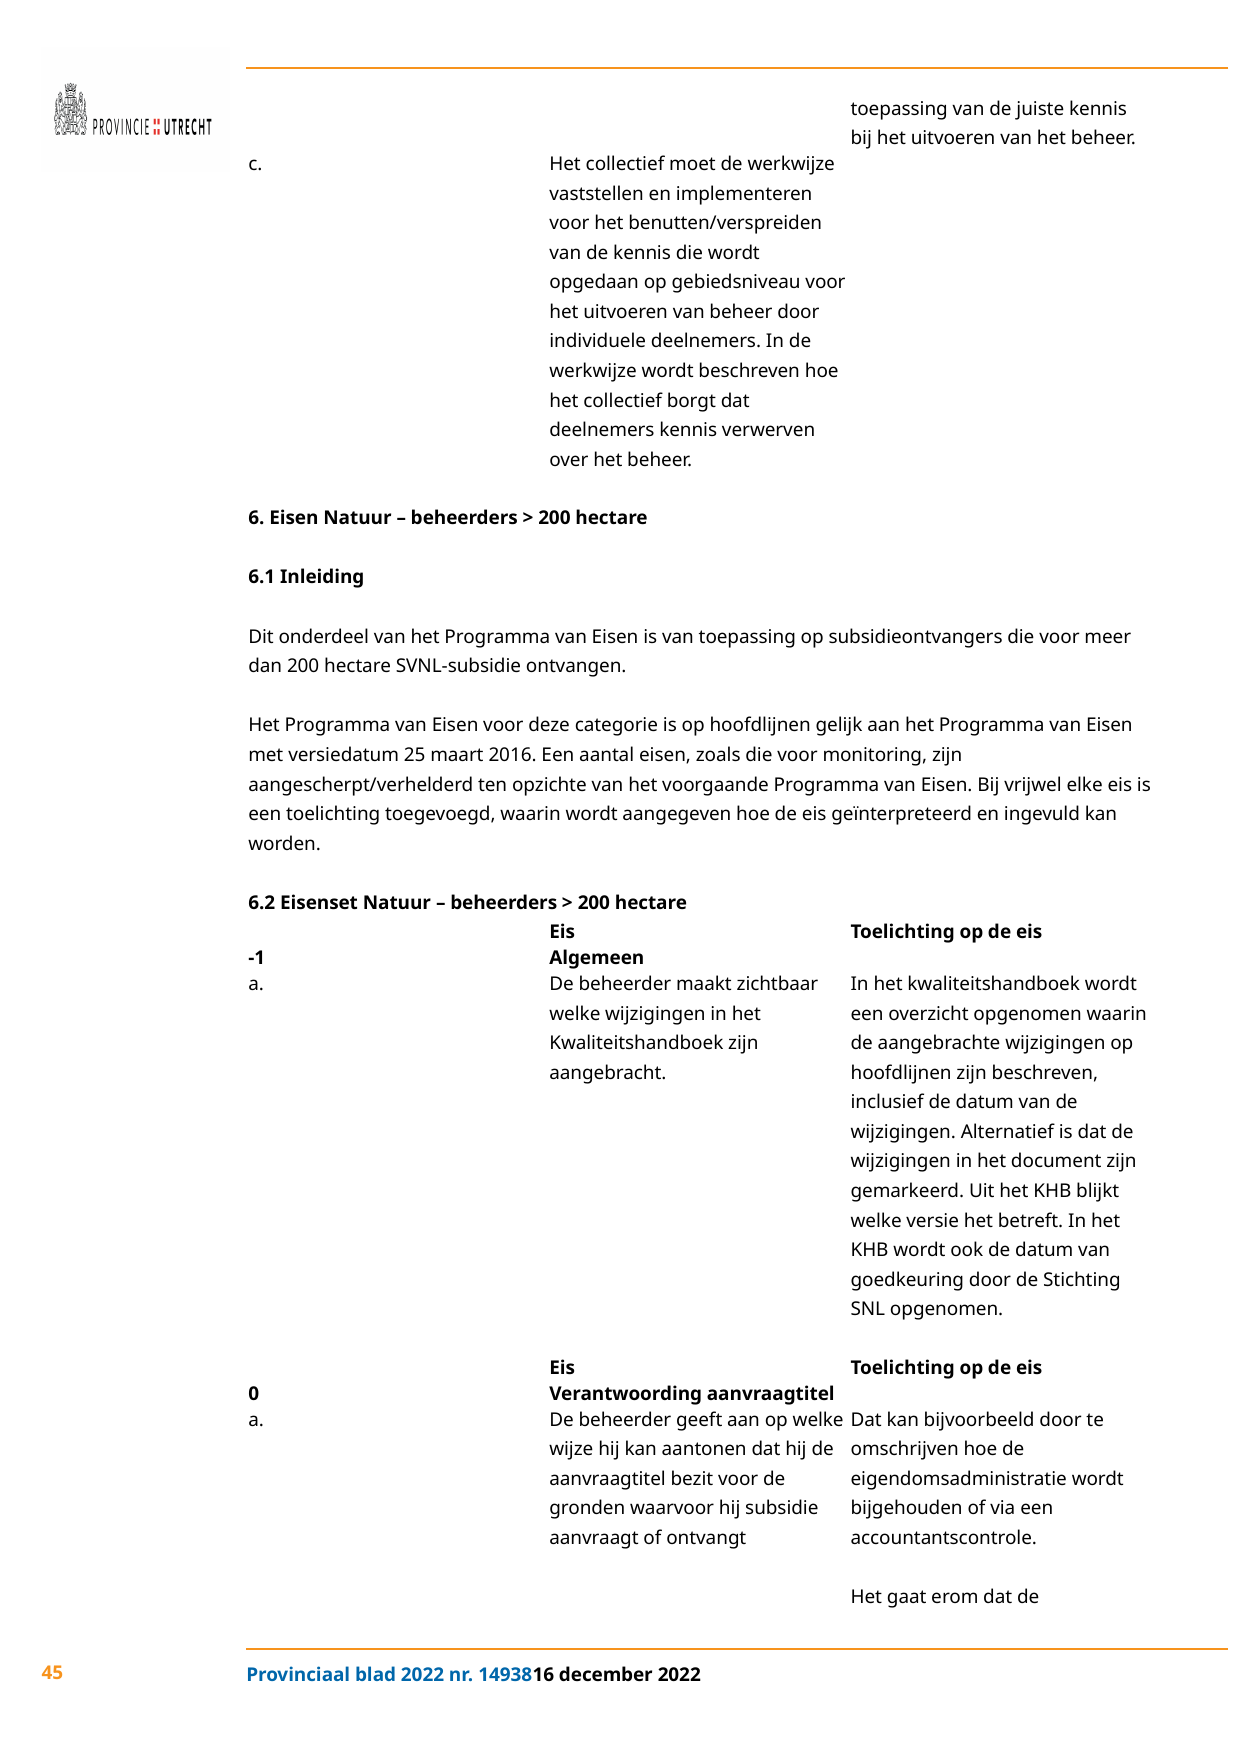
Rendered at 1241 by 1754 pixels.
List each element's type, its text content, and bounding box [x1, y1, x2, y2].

text 6.1 Inleiding [248, 564, 1152, 589]
table_cell [850, 1380, 1152, 1406]
table_cell Algemeen [549, 945, 850, 970]
table_cell a. [248, 970, 549, 1321]
table_cell De beheerder maakt zichtbaar welke wijzigingen in het Kwaliteitshandboek zijn aangebracht. [549, 970, 850, 1321]
table_cell De beheerder geeft aan op welke wijze hij kan aantonen dat hij de aanvraagtitel bezit voor de gronden waarvoor hij subsidie aanvraagt of ontvangt [549, 1406, 850, 1609]
table_header Eis [549, 1354, 850, 1380]
text Het Programma van Eisen voor deze categorie is op hoofdlijnen gelijk aan het Programma van Eisen met versiedatum 25 maart 2016. Een aantal eisen, zoals die voor monitoring, zijn aangescherpt/verhelderd ten opzichte van het voorgaande Programma van Eisen. Bij vrijwel elke eis is een toelichting toegevoegd, waarin wordt aangegeven hoe de eis geïnterpreteerd en ingevuld kan worden. [248, 712, 1152, 856]
picture [41, 47, 231, 172]
table_cell -1 [248, 945, 549, 970]
text Dit onderdeel van het Programma van Eisen is van toepassing op subsidieontvangers die voor meer dan 200 hectare SVNL-subsidie ontvangen. [248, 623, 1152, 678]
table_cell [850, 945, 1152, 970]
table_header Toelichting op de eis [850, 1354, 1152, 1380]
table_cell c. [248, 150, 549, 472]
table_header Eis [549, 919, 850, 944]
table_cell [850, 150, 1152, 472]
table_cell Dat kan bijvoorbeeld door te omschrijven hoe de eigendomsadministratie wordt bijgehouden of via een accountantscontrole. Het gaat erom dat de [850, 1406, 1152, 1609]
table_cell In het kwaliteitshandboek wordt een overzicht opgenomen waarin de aangebrachte wijzigingen op hoofdlijnen zijn beschreven, inclusief de datum van de wijzigingen. Alternatief is dat de wijzigingen in het document zijn gemarkeerd. Uit het KHB blijkt welke versie het betreft. In het KHB wordt ook de datum van goedkeuring door de Stichting SNL opgenomen. [850, 970, 1152, 1321]
table_header [248, 919, 549, 944]
table_cell 0 [248, 1380, 549, 1406]
table_cell [549, 95, 850, 150]
table_cell Verantwoording aanvraagtitel [549, 1380, 850, 1406]
table_header Toelichting op de eis [850, 919, 1152, 944]
table_cell [248, 95, 549, 150]
text 6. Eisen Natuur – beheerders > 200 hectare [248, 504, 1152, 530]
text 6.2 Eisenset Natuur – beheerders > 200 hectare [248, 889, 1152, 915]
table_cell a. [248, 1406, 549, 1609]
table_cell Het collectief moet de werkwijze vaststellen en implementeren voor het benutten/verspreiden van de kennis die wordt opgedaan op gebiedsniveau voor het uitvoeren van beheer door individuele deelnemers. In de werkwijze wordt beschreven hoe het collectief borgt dat deelnemers kennis verwerven over het beheer. [549, 150, 850, 472]
table_header [248, 1354, 549, 1380]
table_cell toepassing van de juiste kennis bij het uitvoeren van het beheer. [850, 95, 1152, 150]
